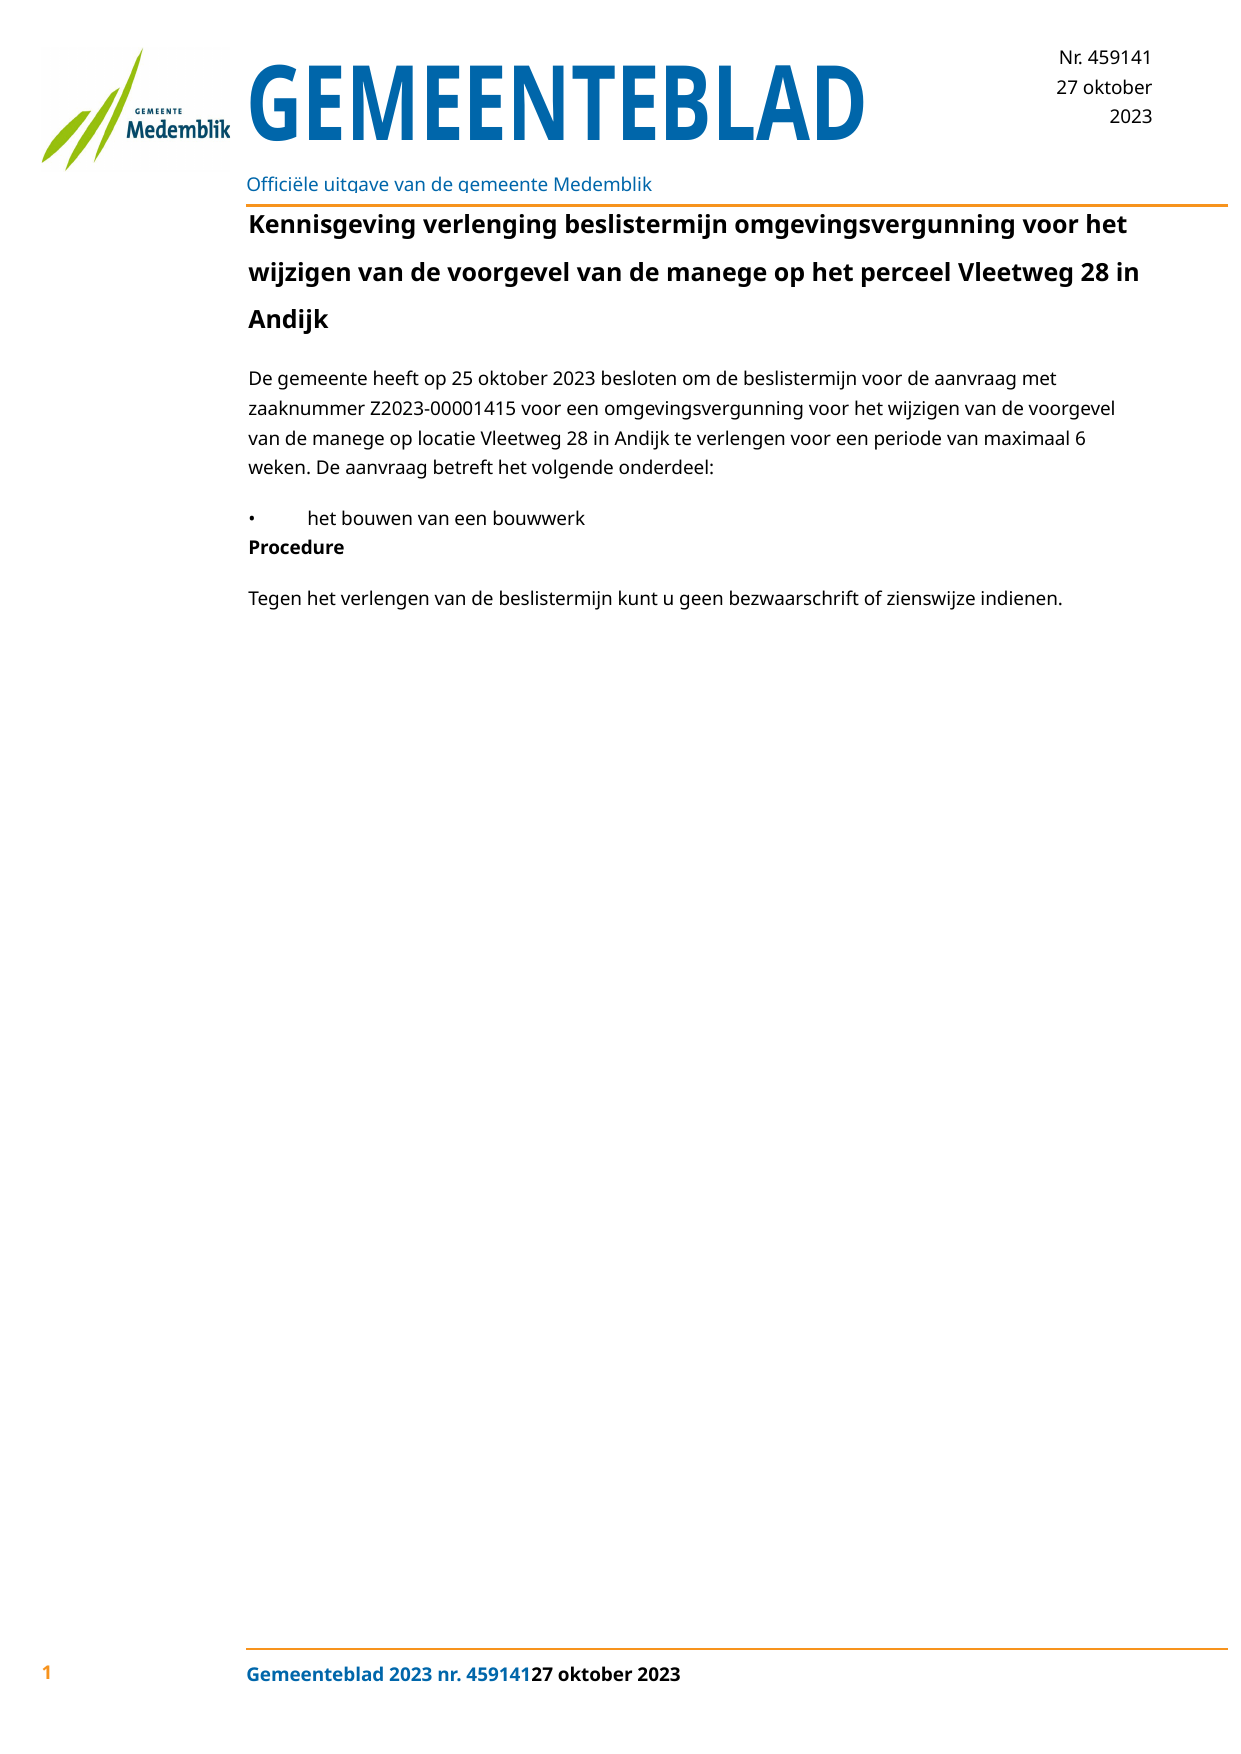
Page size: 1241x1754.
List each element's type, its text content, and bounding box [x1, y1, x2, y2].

text De gemeente heeft op 25 oktober 2023 besloten om de beslistermijn voor de aanvraag met zaaknummer Z2023-00001415 voor een omgevingsvergunning voor het wijzigen van de voorgevel van de manege op locatie Vleetweg 28 in Andijk te verlengen voor een periode van maximaal 6 weken. De aanvraag betreft het volgende onderdeel: [248, 366, 1152, 480]
picture [41, 47, 231, 172]
text Kennisgeving verlenging beslistermijn omgevingsvergunning voor het wijzigen van de voorgevel van de manege op het perceel Vleetweg 28 in Andijk [248, 207, 1152, 336]
text Procedure [248, 534, 1152, 560]
text Tegen het verlengen van de beslistermijn kunt u geen bezwaarschrift of zienswijze indienen. [248, 585, 1152, 610]
list het bouwen van een bouwwerk [248, 505, 1152, 530]
